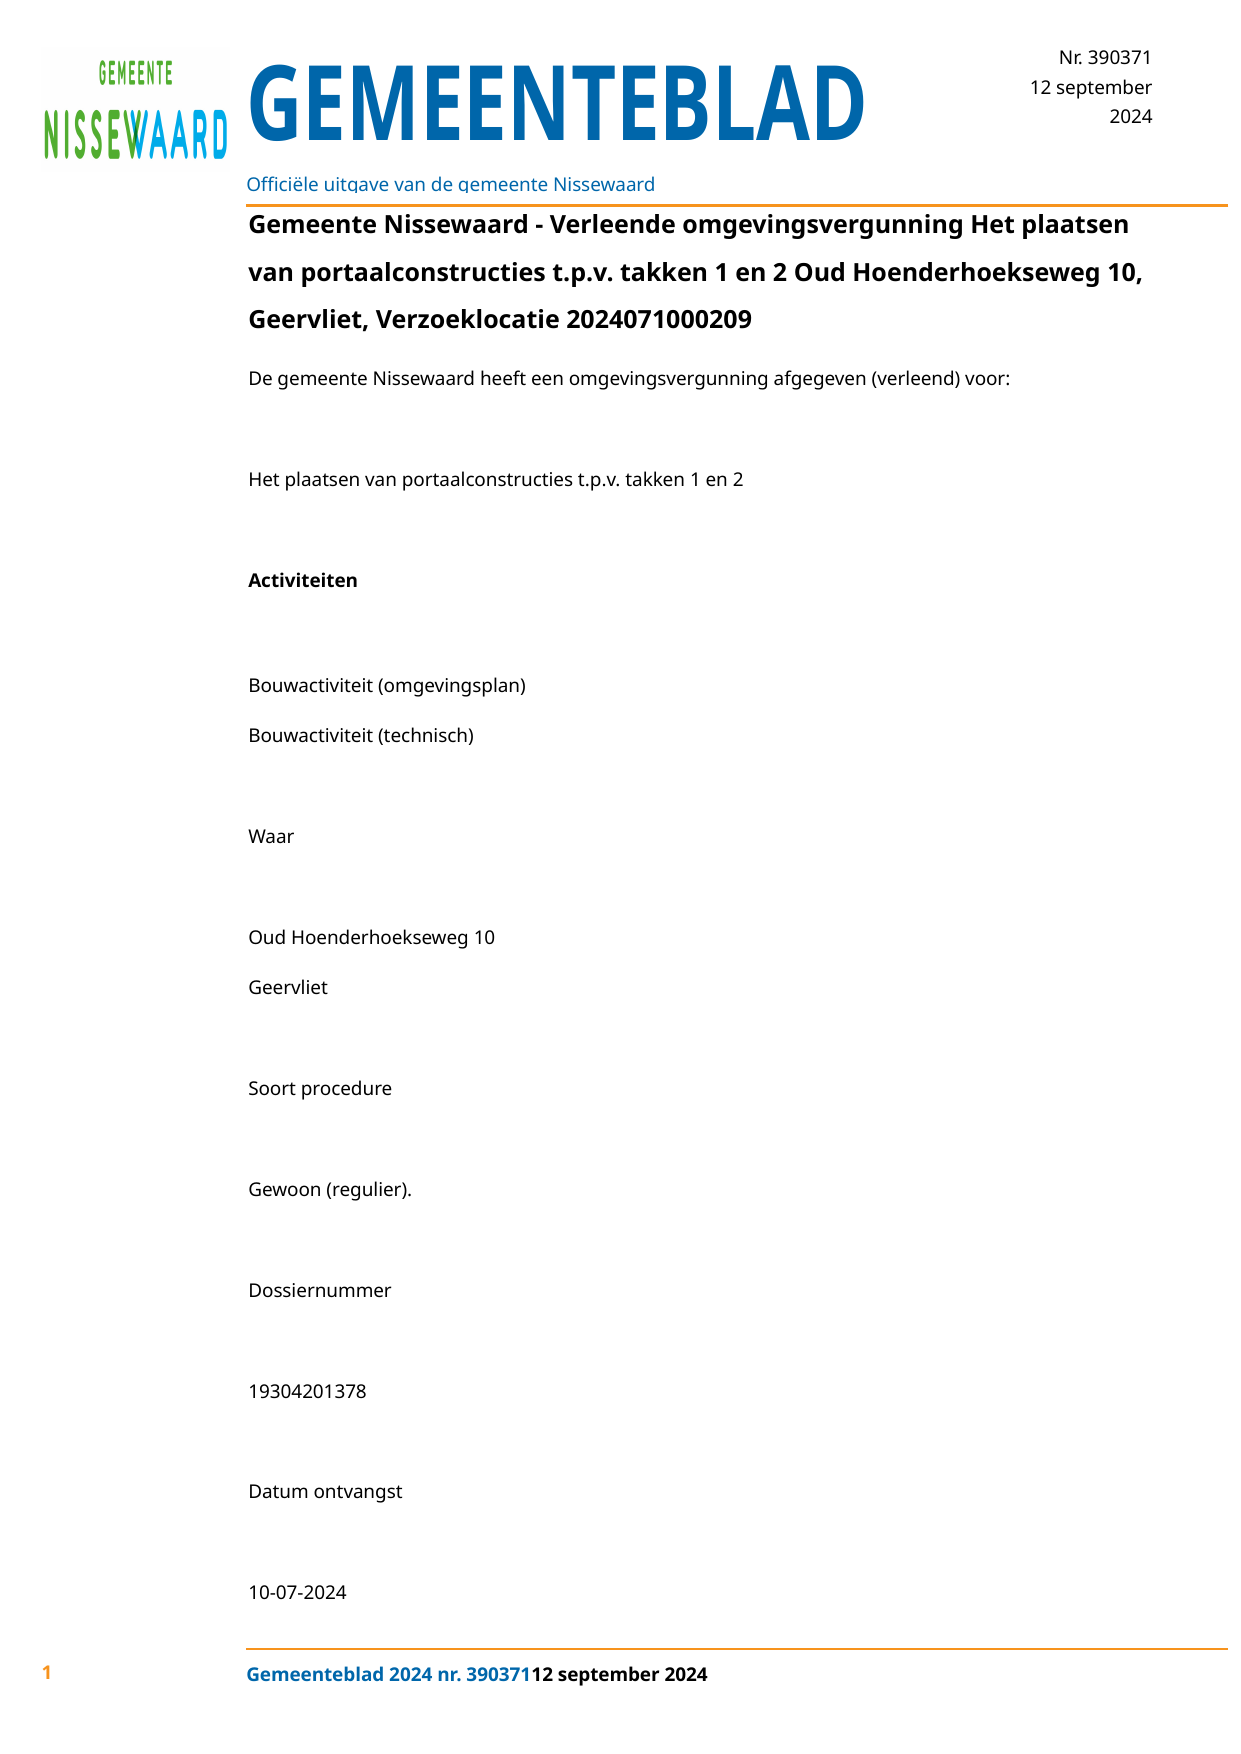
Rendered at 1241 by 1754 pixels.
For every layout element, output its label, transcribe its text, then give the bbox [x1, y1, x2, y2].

text ﻿ [248, 618, 1152, 647]
text Bouwactiviteit (technisch) [248, 722, 1152, 748]
text Gewoon (regulier). [248, 1176, 1152, 1202]
text Datum ontvangst [248, 1479, 1152, 1504]
text 19304201378 [248, 1378, 1152, 1403]
text De gemeente Nissewaard heeft een omgevingsvergunning afgegeven (verleend) voor: [248, 366, 1152, 391]
text Geervliet [248, 974, 1152, 1000]
picture [41, 47, 231, 172]
text Het plaatsen van portaalconstructies t.p.v. takken 1 en 2 [248, 466, 1152, 492]
text Dossiernummer [248, 1277, 1152, 1303]
text Gemeente Nissewaard - Verleende omgevingsvergunning Het plaatsen van portaalconstructies t.p.v. takken 1 en 2 Oud Hoenderhoekseweg 10, Geervliet, Verzoeklocatie 2024071000209 [248, 207, 1152, 336]
text 10-07-2024 [248, 1579, 1152, 1605]
text Oud Hoenderhoekseweg 10 [248, 924, 1152, 950]
text Activiteiten [248, 567, 1152, 593]
text Waar [248, 823, 1152, 849]
text Bouwactiviteit (omgevingsplan) [248, 672, 1152, 698]
text Soort procedure [248, 1075, 1152, 1101]
